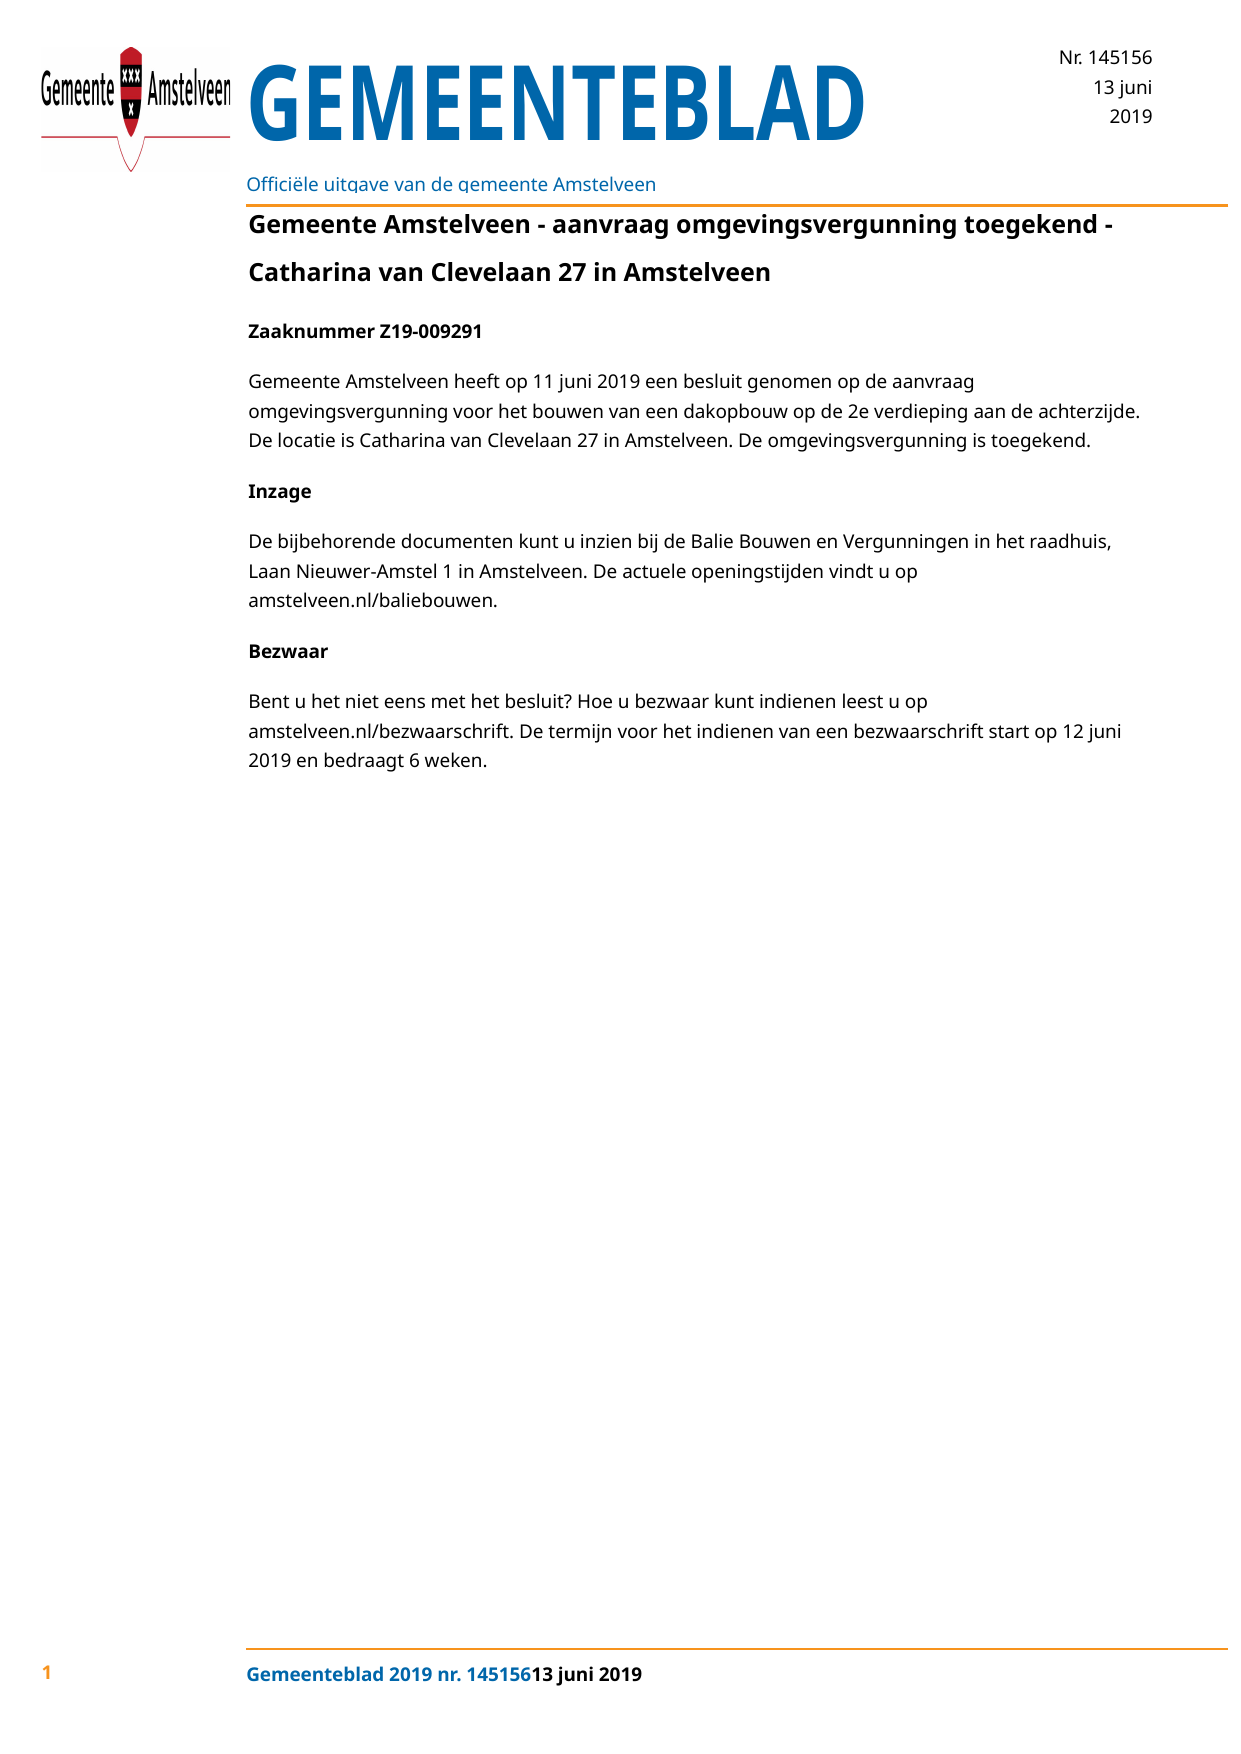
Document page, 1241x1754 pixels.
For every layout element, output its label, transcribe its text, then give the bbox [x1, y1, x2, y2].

text Bezwaar [248, 638, 1152, 664]
text Bent u het niet eens met het besluit? Hoe u bezwaar kunt indienen leest u op amstelveen.nl/bezwaarschrift. De termijn voor het indienen van een bezwaarschrift start op 12 juni 2019 en bedraagt 6 weken. [248, 688, 1152, 773]
picture [41, 47, 231, 172]
text Gemeente Amstelveen heeft op 11 juni 2019 een besluit genomen op de aanvraag omgevingsvergunning voor het bouwen van een dakopbouw op de 2e verdieping aan de achterzijde. De locatie is Catharina van Clevelaan 27 in Amstelveen. De omgevingsvergunning is toegekend. [248, 368, 1152, 453]
text Inzage [248, 478, 1152, 504]
text De bijbehorende documenten kunt u inzien bij de Balie Bouwen en Vergunningen in het raadhuis, Laan Nieuwer-Amstel 1 in Amstelveen. De actuele openingstijden vindt u op amstelveen.nl/baliebouwen. [248, 528, 1152, 613]
text Zaaknummer Z19-009291 [248, 318, 1152, 344]
text Gemeente Amstelveen - aanvraag omgevingsvergunning toegekend - Catharina van Clevelaan 27 in Amstelveen [248, 207, 1152, 288]
